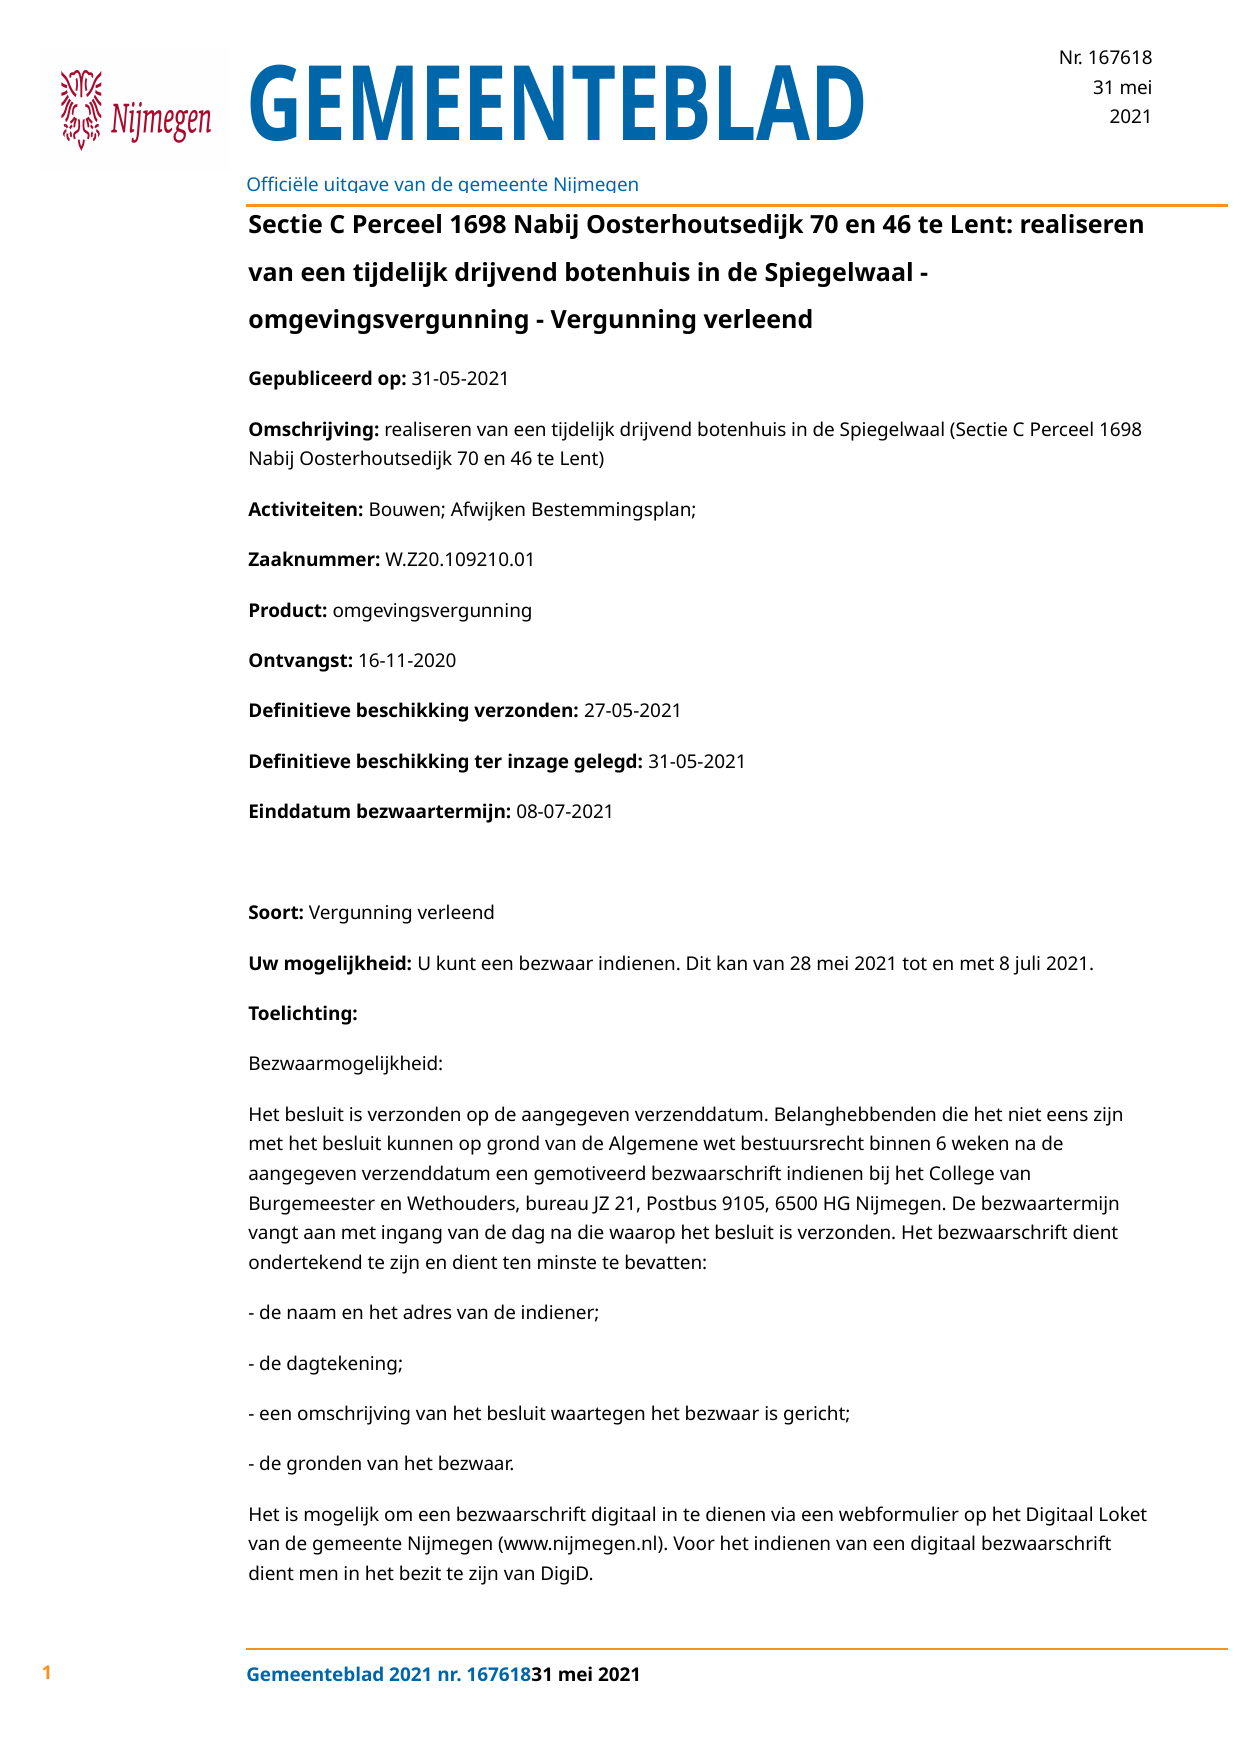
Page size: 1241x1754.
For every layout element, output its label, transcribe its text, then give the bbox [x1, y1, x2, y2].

text Het besluit is verzonden op de aangegeven verzenddatum. Belanghebbenden die het niet eens zijn met het besluit kunnen op grond van de Algemene wet bestuursrecht binnen 6 weken na de aangegeven verzenddatum een gemotiveerd bezwaarschrift indienen bij het College van Burgemeester en Wethouders, bureau JZ 21, Postbus 9105, 6500 HG Nijmegen. De bezwaartermijn vangt aan met ingang van de dag na die waarop het besluit is verzonden. Het bezwaarschrift dient ondertekend te zijn en dient ten minste te bevatten: [248, 1101, 1152, 1274]
text Toelichting: [248, 1000, 1152, 1026]
text Gepubliceerd op: 31-05-2021 [248, 366, 1152, 391]
text - de gronden van het bezwaar. [248, 1451, 1152, 1476]
text Einddatum bezwaartermijn: 08-07-2021 [248, 798, 1152, 824]
text Ontvangst: 16-11-2020 [248, 647, 1152, 673]
text Zaaknummer: W.Z20.109210.01 [248, 546, 1152, 572]
text - de naam en het adres van de indiener; [248, 1299, 1152, 1325]
text - de dagtekening; [248, 1350, 1152, 1375]
text Uw mogelijkheid: U kunt een bezwaar indienen. Dit kan van 28 mei 2021 tot en met 8 juli 2021. [248, 950, 1152, 975]
text Sectie C Perceel 1698 Nabij Oosterhoutsedijk 70 en 46 te Lent: realiseren van een tijdelijk drijvend botenhuis in de Spiegelwaal - omgevingsvergunning - Vergunning verleend [248, 207, 1152, 336]
picture [41, 47, 231, 172]
text Het is mogelijk om een bezwaarschrift digitaal in te dienen via een webformulier op het Digitaal Loket van de gemeente Nijmegen (www.nijmegen.nl). Voor het indienen van een digitaal bezwaarschrift dient men in het bezit te zijn van DigiD. [248, 1501, 1152, 1586]
text Omschrijving: realiseren van een tijdelijk drijvend botenhuis in de Spiegelwaal (Sectie C Perceel 1698 Nabij Oosterhoutsedijk 70 en 46 te Lent) [248, 416, 1152, 471]
text Activiteiten: Bouwen; Afwijken Bestemmingsplan; [248, 496, 1152, 522]
text Bezwaarmogelijkheid: [248, 1051, 1152, 1076]
text Product: omgevingsvergunning [248, 597, 1152, 622]
text Soort: Vergunning verleend [248, 899, 1152, 925]
text Definitieve beschikking verzonden: 27-05-2021 [248, 698, 1152, 723]
text - een omschrijving van het besluit waartegen het bezwaar is gericht; [248, 1400, 1152, 1426]
text Definitieve beschikking ter inzage gelegd: 31-05-2021 [248, 748, 1152, 774]
